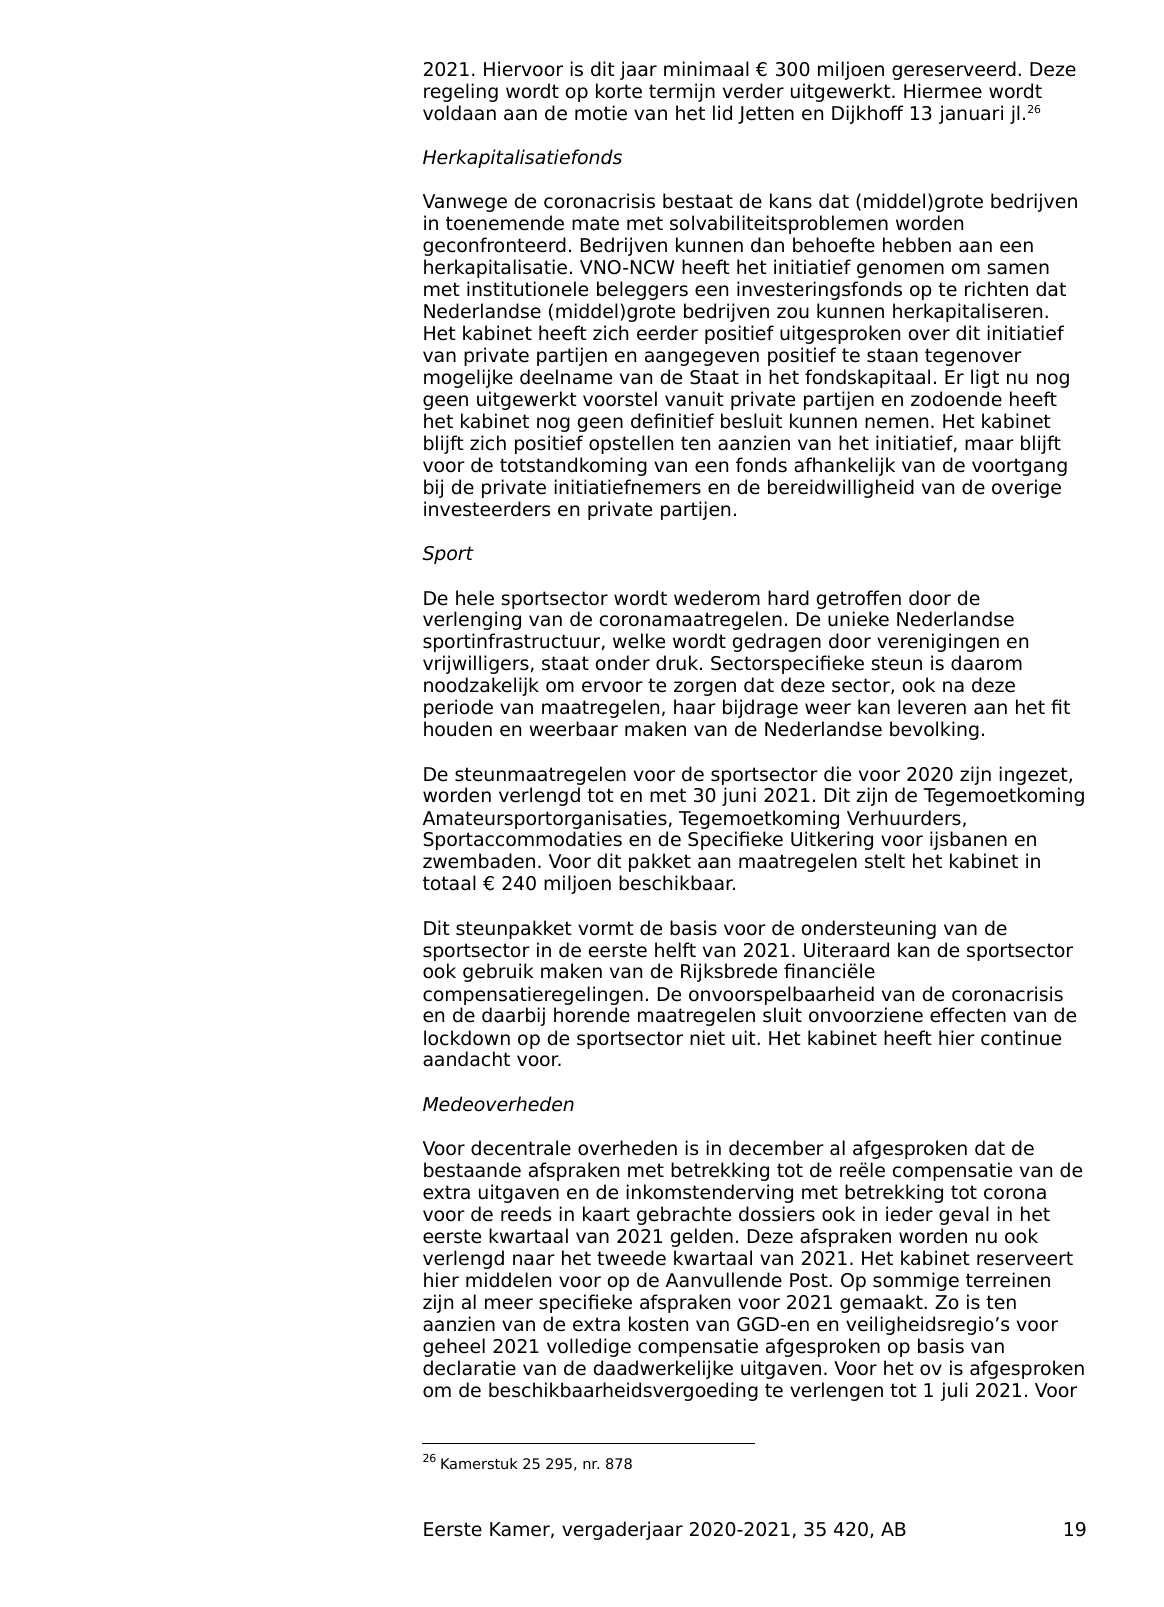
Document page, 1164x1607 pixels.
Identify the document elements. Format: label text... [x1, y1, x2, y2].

subtitle Sport [422, 543, 1087, 565]
text De steunmaatregelen voor de sportsector die voor 2020 zijn ingezet, worden verlengd tot en met 30 juni 2021. Dit zijn de Tegemoetkoming Amateursportorganisaties, Tegemoetkoming Verhuurders, Sportaccommodaties en de Specifieke Uitkering voor ijsbanen en zwembaden. Voor dit pakket aan maatregelen stelt het kabinet in totaal € 240 miljoen beschikbaar. [422, 763, 1087, 895]
text Voor decentrale overheden is in december al afgesproken dat de bestaande afspraken met betrekking tot de reële compensatie van de extra uitgaven en de inkomstenderving met betrekking tot corona voor de reeds in kaart gebrachte dossiers ook in ieder geval in het eerste kwartaal van 2021 gelden. Deze afspraken worden nu ook verlengd naar het tweede kwartaal van 2021. Het kabinet reserveert hier middelen voor op de Aanvullende Post. Op sommige terreinen zijn al meer specifieke afspraken voor 2021 gemaakt. Zo is ten aanzien van de extra kosten van GGD-en en veiligheidsregio’s voor geheel 2021 volledige compensatie afgesproken op basis van declaratie van de daadwerkelijke uitgaven. Voor het ov is afgesproken om de beschikbaarheidsvergoeding te verlengen tot 1 juli 2021. Voor [422, 1138, 1087, 1401]
text 2021. Hiervoor is dit jaar minimaal € 300 miljoen gereserveerd. Deze regeling wordt op korte termijn verder uitgewerkt. Hiermee wordt voldaan aan de motie van het lid Jetten en Dijkhoff 13 januari jl. [422, 59, 1087, 125]
text Dit steunpakket vormt de basis voor de ondersteuning van de sportsector in de eerste helft van 2021. Uiteraard kan de sportsector ook gebruik maken van de Rijksbrede financiële compensatieregelingen. De onvoorspelbaarheid van de coronacrisis en de daarbij horende maatregelen sluit onvoorziene effecten van de lockdown op de sportsector niet uit. Het kabinet heeft hier continue aandacht voor. [422, 917, 1087, 1071]
subtitle Herkapitalisatiefonds [422, 147, 1087, 169]
text Vanwege de coronacrisis bestaat de kans dat (middel)grote bedrijven in toenemende mate met solvabiliteitsproblemen worden geconfronteerd. Bedrijven kunnen dan behoefte hebben aan een herkapitalisatie. VNO-NCW heeft het initiatief genomen om samen met institutionele beleggers een investeringsfonds op te richten dat Nederlandse (middel)grote bedrijven zou kunnen herkapitaliseren. Het kabinet heeft zich eerder positief uitgesproken over dit initiatief van private partijen en aangegeven positief te staan tegenover mogelijke deelname van de Staat in het fondskapitaal. Er ligt nu nog geen uitgewerkt voorstel vanuit private partijen en zodoende heeft het kabinet nog geen definitief besluit kunnen nemen. Het kabinet blijft zich positief opstellen ten aanzien van het initiatief, maar blijft voor de totstandkoming van een fonds afhankelijk van de voortgang bij de private initiatiefnemers en de bereidwilligheid van de overige investeerders en private partijen. [422, 191, 1087, 521]
subtitle Medeoverheden [422, 1093, 1087, 1116]
text Kamerstuk 25 295, nr. 878 [422, 1452, 1087, 1474]
text De hele sportsector wordt wederom hard getroffen door de verlenging van de coronamaatregelen. De unieke Nederlandse sportinfrastructuur, welke wordt gedragen door verenigingen en vrijwilligers, staat onder druk. Sectorspecifieke steun is daarom noodzakelijk om ervoor te zorgen dat deze sector, ook na deze periode van maatregelen, haar bijdrage weer kan leveren aan het fit houden en weerbaar maken van de Nederlandse bevolking. [422, 587, 1087, 741]
